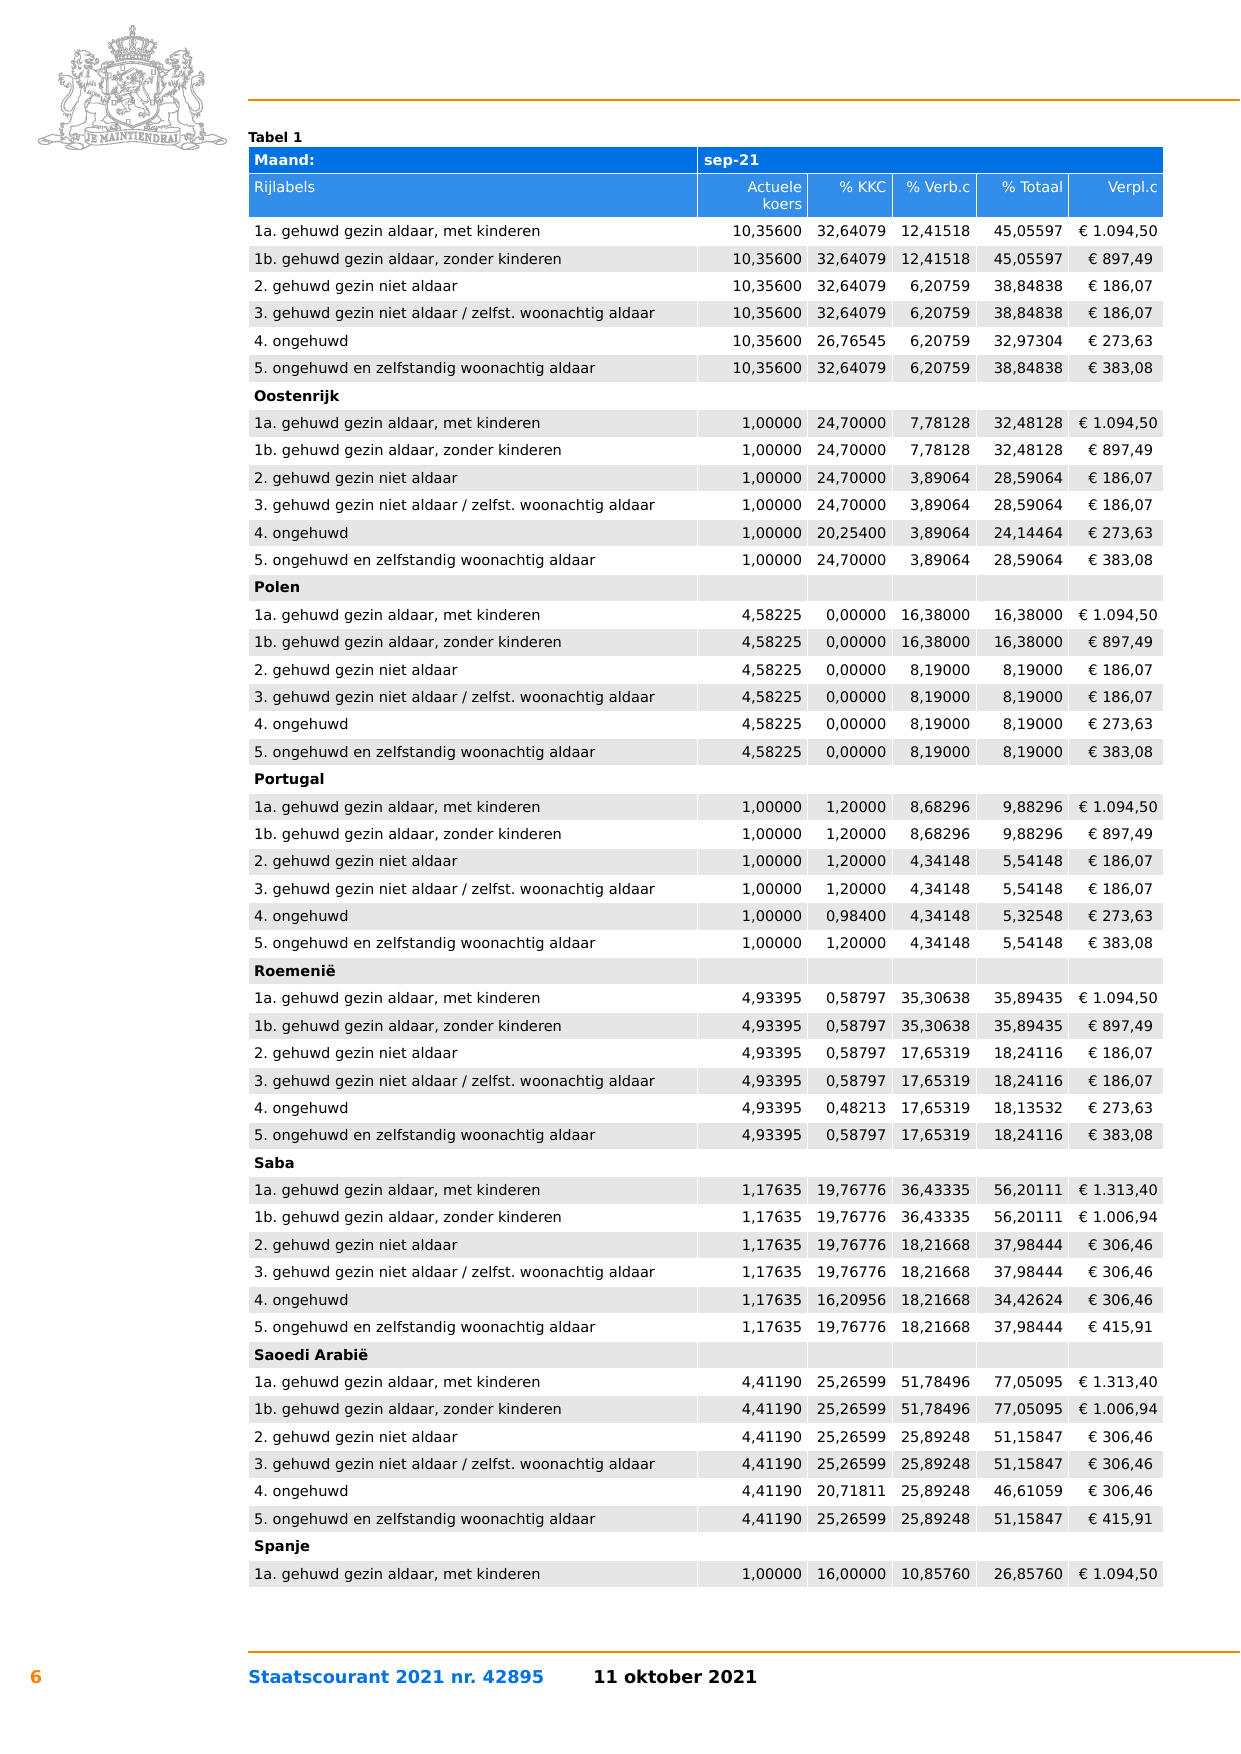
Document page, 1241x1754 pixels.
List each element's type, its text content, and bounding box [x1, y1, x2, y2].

table_cell € 897,49 [1069, 629, 1163, 656]
table_cell 32,64079 [808, 355, 892, 382]
table_cell 1a. gehuwd gezin aldaar, met kinderen [249, 1561, 697, 1587]
table_cell 26,85760 [977, 1561, 1068, 1587]
table_cell 26,76545 [808, 328, 892, 354]
table_cell € 415,91 [1069, 1314, 1163, 1341]
table_cell Spanje [249, 1534, 697, 1560]
table_cell 3. gehuwd gezin niet aldaar / zelfst. woonachtig aldaar [249, 876, 697, 902]
table_cell 1,20000 [808, 821, 892, 847]
table_cell 24,70000 [808, 410, 892, 437]
table_cell € 897,49 [1069, 438, 1163, 464]
table_cell € 383,08 [1069, 1123, 1163, 1149]
table_cell € 897,49 [1069, 1013, 1163, 1039]
table_cell € 186,07 [1069, 876, 1163, 902]
table_cell 1a. gehuwd gezin aldaar, met kinderen [249, 1369, 697, 1395]
table_cell [808, 958, 892, 984]
table_cell 16,38000 [977, 629, 1068, 656]
table_cell 5. ongehuwd en zelfstandig woonachtig aldaar [249, 547, 697, 573]
table_cell 1,00000 [698, 547, 807, 573]
table_cell 1a. gehuwd gezin aldaar, met kinderen [249, 986, 697, 1012]
table_cell 3,89064 [893, 493, 976, 519]
table_cell 1b. gehuwd gezin aldaar, zonder kinderen [249, 246, 697, 272]
table_cell [808, 1534, 892, 1560]
table_cell 3. gehuwd gezin niet aldaar / zelfst. woonachtig aldaar [249, 301, 697, 327]
table_cell 2. gehuwd gezin niet aldaar [249, 273, 697, 299]
table_cell 5. ongehuwd en zelfstandig woonachtig aldaar [249, 1506, 697, 1532]
table_cell 1,17635 [698, 1205, 807, 1231]
table_cell € 383,08 [1069, 547, 1163, 573]
table_cell € 1.006,94 [1069, 1205, 1163, 1231]
table_cell 1b. gehuwd gezin aldaar, zonder kinderen [249, 629, 697, 656]
table_cell 4,41190 [698, 1369, 807, 1395]
table_cell 3. gehuwd gezin niet aldaar / zelfst. woonachtig aldaar [249, 684, 697, 711]
table_cell 8,68296 [893, 821, 976, 847]
table_cell 4,41190 [698, 1451, 807, 1478]
table_cell 19,76776 [808, 1260, 892, 1286]
table_cell 1,00000 [698, 876, 807, 902]
table_cell 1b. gehuwd gezin aldaar, zonder kinderen [249, 1013, 697, 1039]
table_cell 24,70000 [808, 547, 892, 573]
table_cell 6,20759 [893, 328, 976, 354]
table_cell [1069, 575, 1163, 601]
table_cell [893, 1150, 976, 1176]
table_cell 4,93395 [698, 1095, 807, 1121]
table_cell 2. gehuwd gezin niet aldaar [249, 849, 697, 875]
table_cell 34,42624 [977, 1287, 1068, 1313]
table_cell 4,41190 [698, 1396, 807, 1423]
table_cell 25,89248 [893, 1479, 976, 1505]
table_cell [698, 1150, 807, 1176]
table_cell 1,00000 [698, 794, 807, 820]
table_cell Verpl.c [1069, 174, 1163, 217]
table_cell 4,58225 [698, 657, 807, 683]
table_cell 4,58225 [698, 739, 807, 765]
table_cell 19,76776 [808, 1232, 892, 1258]
table_cell € 1.313,40 [1069, 1177, 1163, 1204]
table_cell 51,15847 [977, 1506, 1068, 1532]
table_cell 1a. gehuwd gezin aldaar, met kinderen [249, 602, 697, 628]
table_cell Roemenië [249, 958, 697, 984]
table_cell 16,38000 [893, 602, 976, 628]
table_cell € 1.313,40 [1069, 1369, 1163, 1395]
table_cell € 415,91 [1069, 1506, 1163, 1532]
table_cell € 306,46 [1069, 1451, 1163, 1478]
table_cell [893, 766, 976, 793]
table_cell [808, 1150, 892, 1176]
table_cell 6,20759 [893, 301, 976, 327]
table_cell 25,26599 [808, 1424, 892, 1450]
table_cell 32,64079 [808, 273, 892, 299]
table_cell 32,64079 [808, 301, 892, 327]
table_cell 18,21668 [893, 1314, 976, 1341]
table_cell [808, 575, 892, 601]
table_cell Oostenrijk [249, 383, 697, 409]
table_cell 1,00000 [698, 520, 807, 546]
table_cell 1a. gehuwd gezin aldaar, met kinderen [249, 219, 697, 245]
table_cell 35,89435 [977, 986, 1068, 1012]
table_cell 2. gehuwd gezin niet aldaar [249, 1040, 697, 1067]
table_cell € 273,63 [1069, 712, 1163, 738]
table_cell Rijlabels [249, 174, 697, 217]
table_cell 18,24116 [977, 1040, 1068, 1067]
table_cell 32,48128 [977, 438, 1068, 464]
table_cell 3,89064 [893, 520, 976, 546]
table_cell 8,19000 [893, 657, 976, 683]
table_cell 4. ongehuwd [249, 1287, 697, 1313]
table_cell 4,58225 [698, 629, 807, 656]
table_cell 10,35600 [698, 328, 807, 354]
table_cell Maand: [249, 147, 697, 173]
table_cell 8,19000 [977, 657, 1068, 683]
table_cell 1,00000 [698, 849, 807, 875]
table_cell 1,17635 [698, 1232, 807, 1258]
table_cell [977, 1342, 1068, 1368]
table_cell 17,65319 [893, 1040, 976, 1067]
table_cell 25,89248 [893, 1506, 976, 1532]
table_cell 4,93395 [698, 1068, 807, 1094]
table_cell 36,43335 [893, 1177, 976, 1204]
table_cell 19,76776 [808, 1177, 892, 1204]
table_cell € 1.094,50 [1069, 410, 1163, 437]
table_cell 8,19000 [977, 712, 1068, 738]
table_cell % Verb.c [893, 174, 976, 217]
table_cell Saoedi Arabië [249, 1342, 697, 1368]
table_cell € 897,49 [1069, 821, 1163, 847]
table_cell [1069, 1534, 1163, 1560]
table_cell 24,70000 [808, 465, 892, 491]
table_cell € 306,46 [1069, 1479, 1163, 1505]
table_header Tabel 1 [248, 130, 1163, 146]
table_cell € 383,08 [1069, 931, 1163, 957]
table_cell 56,20111 [977, 1205, 1068, 1231]
table_cell 46,61059 [977, 1479, 1068, 1505]
table_cell [893, 958, 976, 984]
table_cell € 273,63 [1069, 520, 1163, 546]
table_cell Saba [249, 1150, 697, 1176]
table_cell 28,59064 [977, 493, 1068, 519]
table_cell 1,20000 [808, 849, 892, 875]
table_cell [893, 1534, 976, 1560]
table_cell [1069, 958, 1163, 984]
table_cell 25,26599 [808, 1506, 892, 1532]
table_cell 3,89064 [893, 547, 976, 573]
table_cell 10,35600 [698, 273, 807, 299]
table_cell 4,34148 [893, 849, 976, 875]
table_cell 9,88296 [977, 794, 1068, 820]
table_cell [977, 383, 1068, 409]
table_cell € 186,07 [1069, 657, 1163, 683]
table_cell 77,05095 [977, 1396, 1068, 1423]
table_cell 6,20759 [893, 355, 976, 382]
table_cell 45,05597 [977, 246, 1068, 272]
table_cell 51,78496 [893, 1369, 976, 1395]
table_cell 37,98444 [977, 1260, 1068, 1286]
table_cell [698, 1534, 807, 1560]
table_cell 5. ongehuwd en zelfstandig woonachtig aldaar [249, 355, 697, 382]
table_cell 32,48128 [977, 410, 1068, 437]
table_cell 0,00000 [808, 684, 892, 711]
table_cell [893, 383, 976, 409]
table_cell 4,93395 [698, 1040, 807, 1067]
table_cell 4,58225 [698, 684, 807, 711]
table_cell 36,43335 [893, 1205, 976, 1231]
table_cell 24,70000 [808, 438, 892, 464]
table_cell [977, 1534, 1068, 1560]
table_cell 35,30638 [893, 986, 976, 1012]
table_cell 0,98400 [808, 903, 892, 930]
table_cell 51,15847 [977, 1424, 1068, 1450]
table_cell 5. ongehuwd en zelfstandig woonachtig aldaar [249, 739, 697, 765]
table_cell 28,59064 [977, 465, 1068, 491]
table_cell 1,17635 [698, 1177, 807, 1204]
table_cell 8,19000 [893, 684, 976, 711]
table_cell [808, 383, 892, 409]
table_cell Portugal [249, 766, 697, 793]
table_cell 32,64079 [808, 219, 892, 245]
table_cell 17,65319 [893, 1123, 976, 1149]
table_cell 24,14464 [977, 520, 1068, 546]
table_cell [808, 1342, 892, 1368]
table_cell 5,54148 [977, 849, 1068, 875]
table_cell [1069, 1342, 1163, 1368]
table_cell [808, 766, 892, 793]
table_cell 4. ongehuwd [249, 903, 697, 930]
table_cell € 306,46 [1069, 1232, 1163, 1258]
table_cell 35,89435 [977, 1013, 1068, 1039]
table_cell 38,84838 [977, 355, 1068, 382]
table_cell 0,58797 [808, 1013, 892, 1039]
table_cell 1,00000 [698, 821, 807, 847]
table_cell 20,71811 [808, 1479, 892, 1505]
table_cell [977, 1150, 1068, 1176]
table_cell € 273,63 [1069, 903, 1163, 930]
table_cell % Totaal [977, 174, 1068, 217]
table_cell [698, 958, 807, 984]
table_cell 0,58797 [808, 1040, 892, 1067]
table_cell 4. ongehuwd [249, 1479, 697, 1505]
table_cell 18,24116 [977, 1068, 1068, 1094]
table_cell % KKC [808, 174, 892, 217]
table_cell 2. gehuwd gezin niet aldaar [249, 1232, 697, 1258]
table_cell [1069, 383, 1163, 409]
table_cell [698, 383, 807, 409]
table_cell 28,59064 [977, 547, 1068, 573]
table_cell 4. ongehuwd [249, 1095, 697, 1121]
table_cell 3. gehuwd gezin niet aldaar / zelfst. woonachtig aldaar [249, 1451, 697, 1478]
table_cell 4,41190 [698, 1479, 807, 1505]
table_cell 1b. gehuwd gezin aldaar, zonder kinderen [249, 821, 697, 847]
table_cell 19,76776 [808, 1205, 892, 1231]
table_cell 45,05597 [977, 219, 1068, 245]
table_cell [977, 575, 1068, 601]
table_cell [698, 766, 807, 793]
table_cell 4,34148 [893, 931, 976, 957]
table_cell 4,41190 [698, 1506, 807, 1532]
table_cell 17,65319 [893, 1095, 976, 1121]
table_cell 24,70000 [808, 493, 892, 519]
table_cell 8,19000 [893, 739, 976, 765]
table_cell € 1.006,94 [1069, 1396, 1163, 1423]
table_cell 25,26599 [808, 1396, 892, 1423]
table_cell 18,24116 [977, 1123, 1068, 1149]
table_cell 4,93395 [698, 1013, 807, 1039]
table_cell 38,84838 [977, 273, 1068, 299]
table_cell 37,98444 [977, 1232, 1068, 1258]
table_cell € 186,07 [1069, 1068, 1163, 1094]
table_cell 1,00000 [698, 465, 807, 491]
table_cell 1,20000 [808, 876, 892, 902]
table_cell 1,00000 [698, 493, 807, 519]
table_cell [1069, 766, 1163, 793]
table_cell 0,48213 [808, 1095, 892, 1121]
table_cell 32,64079 [808, 246, 892, 272]
table_cell 3. gehuwd gezin niet aldaar / zelfst. woonachtig aldaar [249, 1068, 697, 1094]
table_cell 3. gehuwd gezin niet aldaar / zelfst. woonachtig aldaar [249, 493, 697, 519]
table_cell [698, 575, 807, 601]
table_cell 25,89248 [893, 1451, 976, 1478]
table_cell € 897,49 [1069, 246, 1163, 272]
table_cell [893, 575, 976, 601]
table_cell 4,93395 [698, 1123, 807, 1149]
table_cell 6,20759 [893, 273, 976, 299]
table_cell 25,26599 [808, 1451, 892, 1478]
table_cell [977, 958, 1068, 984]
table_cell 3,89064 [893, 465, 976, 491]
table_cell 10,85760 [893, 1561, 976, 1587]
table_cell € 306,46 [1069, 1424, 1163, 1450]
table_cell 3. gehuwd gezin niet aldaar / zelfst. woonachtig aldaar [249, 1260, 697, 1286]
table_cell 16,20956 [808, 1287, 892, 1313]
table_cell 5. ongehuwd en zelfstandig woonachtig aldaar [249, 1123, 697, 1149]
table_cell 0,00000 [808, 712, 892, 738]
table_cell 1,00000 [698, 931, 807, 957]
table_cell 1,00000 [698, 438, 807, 464]
table_cell 7,78128 [893, 438, 976, 464]
table_cell 35,30638 [893, 1013, 976, 1039]
table_cell 8,19000 [977, 739, 1068, 765]
table_cell 56,20111 [977, 1177, 1068, 1204]
table_cell € 186,07 [1069, 684, 1163, 711]
table_cell 10,35600 [698, 301, 807, 327]
table_cell 9,88296 [977, 821, 1068, 847]
table_cell 10,35600 [698, 355, 807, 382]
table_cell 1,20000 [808, 931, 892, 957]
table_cell [893, 1342, 976, 1368]
table_cell € 186,07 [1069, 849, 1163, 875]
table_cell [977, 766, 1068, 793]
table_cell € 1.094,50 [1069, 219, 1163, 245]
table_cell 4,34148 [893, 876, 976, 902]
table_cell 77,05095 [977, 1369, 1068, 1395]
table_cell € 383,08 [1069, 355, 1163, 382]
table_cell € 1.094,50 [1069, 794, 1163, 820]
table_cell 4,93395 [698, 986, 807, 1012]
table_cell 1a. gehuwd gezin aldaar, met kinderen [249, 410, 697, 437]
table_cell 1a. gehuwd gezin aldaar, met kinderen [249, 1177, 697, 1204]
table_cell € 1.094,50 [1069, 986, 1163, 1012]
table_cell 51,15847 [977, 1451, 1068, 1478]
table_cell 10,35600 [698, 246, 807, 272]
table_cell € 306,46 [1069, 1260, 1163, 1286]
table_cell € 1.094,50 [1069, 1561, 1163, 1587]
table_cell 17,65319 [893, 1068, 976, 1094]
table_cell 51,78496 [893, 1396, 976, 1423]
table_cell 12,41518 [893, 246, 976, 272]
table_cell 18,21668 [893, 1260, 976, 1286]
table_cell 0,58797 [808, 1068, 892, 1094]
table_cell 18,21668 [893, 1232, 976, 1258]
table_cell sep-21 [698, 147, 1163, 173]
table_cell € 273,63 [1069, 1095, 1163, 1121]
table_cell 5. ongehuwd en zelfstandig woonachtig aldaar [249, 1314, 697, 1341]
table_cell 1a. gehuwd gezin aldaar, met kinderen [249, 794, 697, 820]
table_cell 0,00000 [808, 602, 892, 628]
table_cell 7,78128 [893, 410, 976, 437]
table_cell 2. gehuwd gezin niet aldaar [249, 657, 697, 683]
table_cell 4,58225 [698, 712, 807, 738]
table_cell Actuele koers [698, 174, 807, 217]
table_cell 25,89248 [893, 1424, 976, 1450]
table_cell 4,41190 [698, 1424, 807, 1450]
table_cell 16,00000 [808, 1561, 892, 1587]
table_cell 1,00000 [698, 903, 807, 930]
table_cell 2. gehuwd gezin niet aldaar [249, 465, 697, 491]
table_cell [1069, 1150, 1163, 1176]
table_cell 8,19000 [893, 712, 976, 738]
table_cell 4. ongehuwd [249, 712, 697, 738]
table_cell 1,00000 [698, 1561, 807, 1587]
table_cell 1,17635 [698, 1314, 807, 1341]
table_cell € 383,08 [1069, 739, 1163, 765]
table_cell 38,84838 [977, 301, 1068, 327]
table_cell 18,13532 [977, 1095, 1068, 1121]
table_cell 1,20000 [808, 794, 892, 820]
table_cell 4. ongehuwd [249, 520, 697, 546]
table_cell 10,35600 [698, 219, 807, 245]
table_cell 1b. gehuwd gezin aldaar, zonder kinderen [249, 1205, 697, 1231]
table_cell 1b. gehuwd gezin aldaar, zonder kinderen [249, 438, 697, 464]
table_cell [698, 1342, 807, 1368]
table_cell 8,19000 [977, 684, 1068, 711]
table_cell 4. ongehuwd [249, 328, 697, 354]
table_cell 0,58797 [808, 1123, 892, 1149]
table_cell € 186,07 [1069, 273, 1163, 299]
table_cell 37,98444 [977, 1314, 1068, 1341]
table_cell 8,68296 [893, 794, 976, 820]
table_cell 0,58797 [808, 986, 892, 1012]
table_cell 16,38000 [977, 602, 1068, 628]
table_cell 25,26599 [808, 1369, 892, 1395]
table_cell € 186,07 [1069, 465, 1163, 491]
table_cell 5,54148 [977, 931, 1068, 957]
table_cell € 186,07 [1069, 301, 1163, 327]
table_cell 20,25400 [808, 520, 892, 546]
table_cell 5,32548 [977, 903, 1068, 930]
table_cell 1,00000 [698, 410, 807, 437]
table_cell 0,00000 [808, 739, 892, 765]
table_cell Polen [249, 575, 697, 601]
table_cell 4,34148 [893, 903, 976, 930]
table_cell € 1.094,50 [1069, 602, 1163, 628]
table_cell 0,00000 [808, 629, 892, 656]
table_cell 1b. gehuwd gezin aldaar, zonder kinderen [249, 1396, 697, 1423]
table_cell € 186,07 [1069, 493, 1163, 519]
table_cell € 306,46 [1069, 1287, 1163, 1313]
table_cell 1,17635 [698, 1287, 807, 1313]
table_cell 19,76776 [808, 1314, 892, 1341]
table_cell 2. gehuwd gezin niet aldaar [249, 1424, 697, 1450]
table_cell 32,97304 [977, 328, 1068, 354]
table_cell 12,41518 [893, 219, 976, 245]
table_cell € 273,63 [1069, 328, 1163, 354]
picture [38, 25, 227, 150]
table_cell € 186,07 [1069, 1040, 1163, 1067]
table_cell 1,17635 [698, 1260, 807, 1286]
table_cell 5,54148 [977, 876, 1068, 902]
table_cell 5. ongehuwd en zelfstandig woonachtig aldaar [249, 931, 697, 957]
table_cell 18,21668 [893, 1287, 976, 1313]
table_cell 16,38000 [893, 629, 976, 656]
table_cell 0,00000 [808, 657, 892, 683]
table_cell 4,58225 [698, 602, 807, 628]
